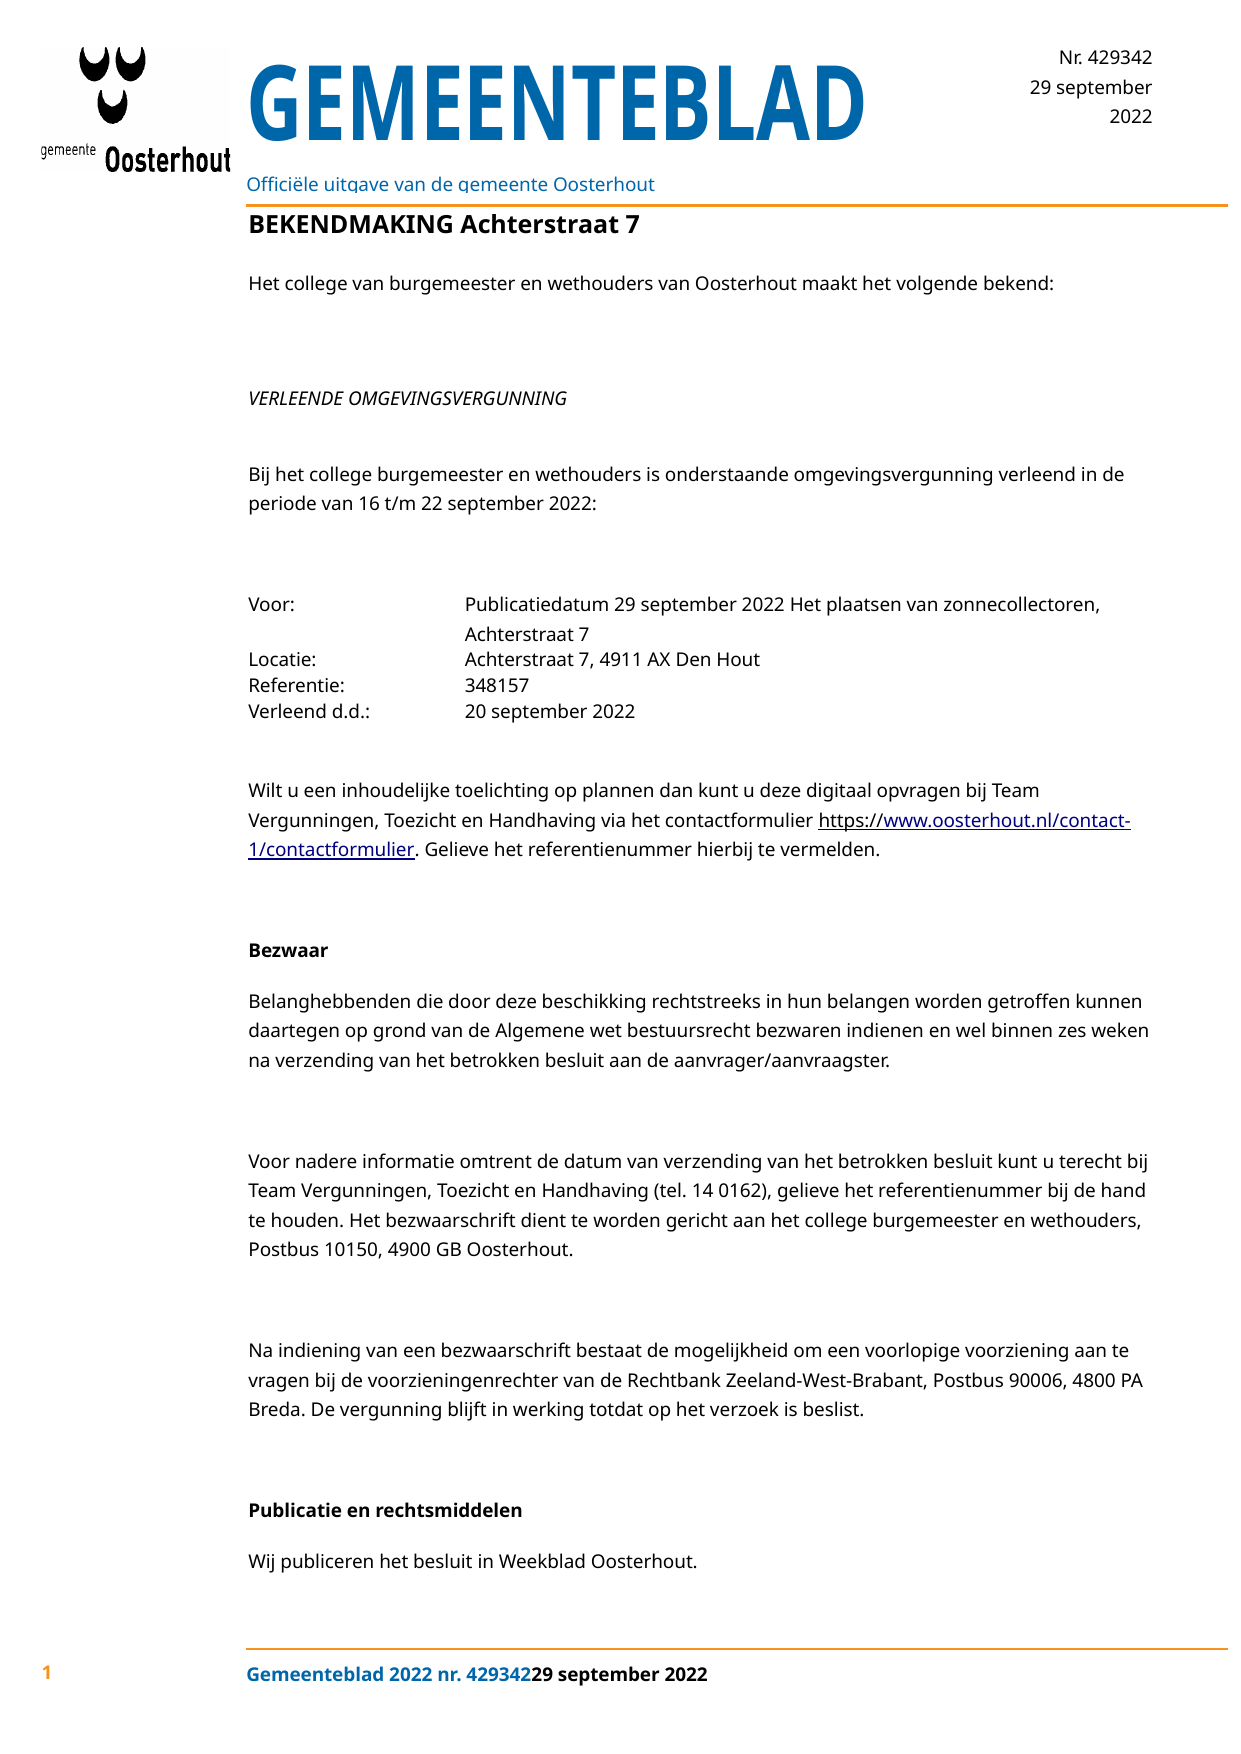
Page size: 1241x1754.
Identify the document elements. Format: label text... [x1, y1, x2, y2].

table_header Publicatiedatum 29 september 2022 Het plaatsen van zonnecollectoren, Achterstraat 7 [465, 591, 1152, 647]
text Het college van burgemeester en wethouders van Oosterhout maakt het volgende bekend: [248, 270, 1152, 296]
picture [41, 47, 231, 172]
table_header Voor: [248, 591, 464, 647]
text Wij publiceren het besluit in Weekblad Oosterhout. [248, 1548, 1152, 1574]
table_cell Verleend d.d.: [248, 698, 464, 724]
text Belanghebbenden die door deze beschikking rechtstreeks in hun belangen worden getroffen kunnen daartegen op grond van de Algemene wet bestuursrecht bezwaren indienen en wel binnen zes weken na verzending van het betrokken besluit aan de aanvrager/aanvraagster. [248, 988, 1152, 1073]
text Voor nadere informatie omtrent de datum van verzending van het betrokken besluit kunt u terecht bij Team Vergunningen, Toezicht en Handhaving (tel. 14 0162), gelieve het referentienummer bij de hand te houden. Het bezwaarschrift dient te worden gericht aan het college burgemeester en wethouders, Postbus 10150, 4900 GB Oosterhout. [248, 1148, 1152, 1262]
text BEKENDMAKING Achterstraat 7 [248, 207, 1152, 241]
text VERLEENDE OMGEVINGSVERGUNNING [248, 385, 1152, 410]
table_cell Achterstraat 7, 4911 AX Den Hout [465, 647, 1152, 672]
text Publicatie en rechtsmiddelen [248, 1497, 1152, 1523]
table_cell Referentie: [248, 673, 464, 698]
text Bij het college burgemeester en wethouders is onderstaande omgevingsvergunning verleend in de periode van 16 t/m 22 september 2022: [248, 461, 1152, 516]
text Wilt u een inhoudelijke toelichting op plannen dan kunt u deze digitaal opvragen bij Team Vergunningen, Toezicht en Handhaving via het contactformulier https://www.oosterhout.nl/contact-1/contactformulier. Gelieve het referentienummer hierbij te vermelden. [248, 777, 1152, 862]
text Na indiening van een bezwaarschrift bestaat de mogelijkheid om een voorlopige voorziening aan te vragen bij de voorzieningenrechter van de Rechtbank Zeeland-West-Brabant, Postbus 90006, 4800 PA Breda. De vergunning blijft in werking totdat op het verzoek is beslist. [248, 1337, 1152, 1422]
text Bezwaar [248, 937, 1152, 963]
table_cell 20 september 2022 [465, 698, 1152, 724]
table_cell Locatie: [248, 647, 464, 672]
table_cell 348157 [465, 673, 1152, 698]
